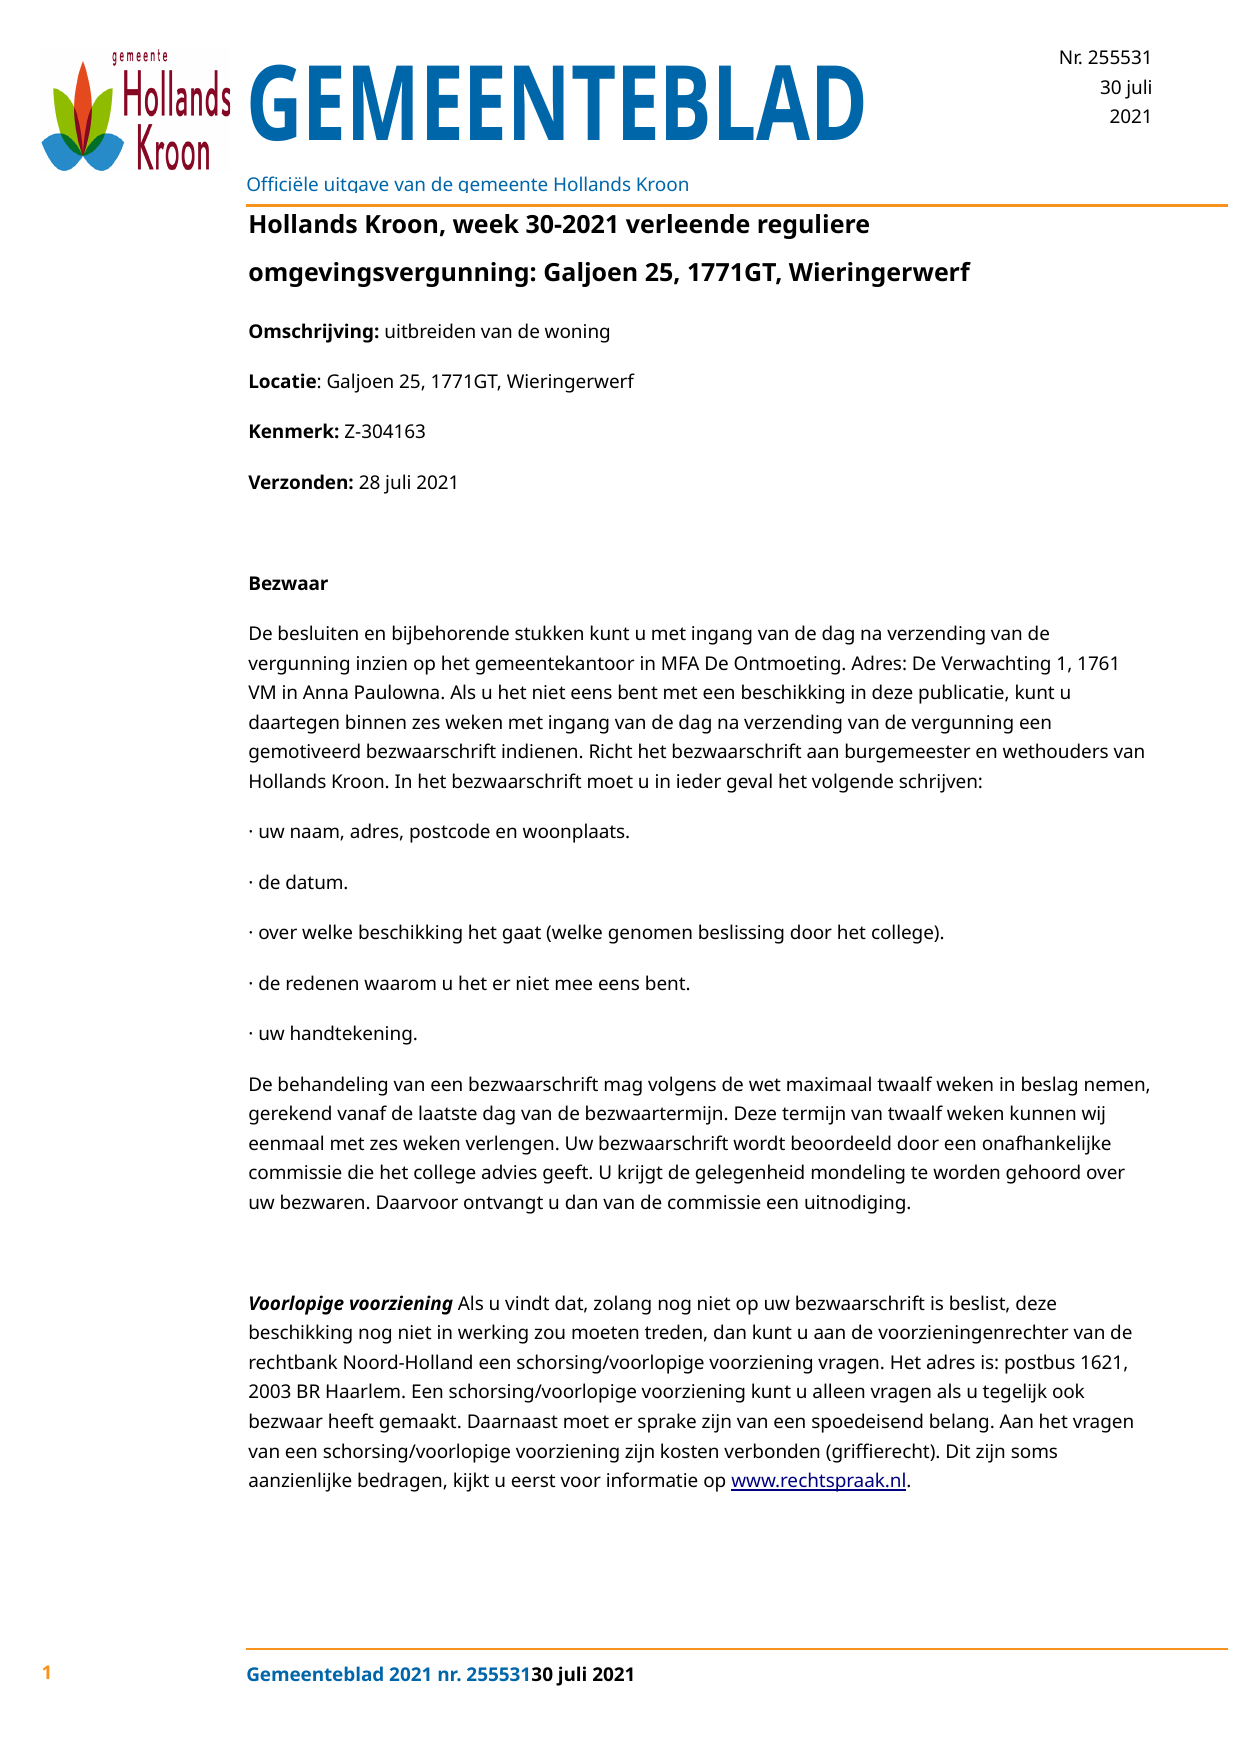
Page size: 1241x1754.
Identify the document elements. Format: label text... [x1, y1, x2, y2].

text · over welke beschikking het gaat (welke genomen beslissing door het college). [248, 919, 1152, 945]
text Bezwaar [248, 570, 1152, 596]
text Verzonden: 28 juli 2021 [248, 469, 1152, 495]
text De behandeling van een bezwaarschrift mag volgens de wet maximaal twaalf weken in beslag nemen, gerekend vanaf de laatste dag van de bezwaartermijn. Deze termijn van twaalf weken kunnen wij eenmaal met zes weken verlengen. Uw bezwaarschrift wordt beoordeeld door een onafhankelijke commissie die het college advies geeft. U krijgt de gelegenheid mondeling te worden gehoord over uw bezwaren. Daarvoor ontvangt u dan van de commissie een uitnodiging. [248, 1071, 1152, 1215]
text · de datum. [248, 869, 1152, 895]
text Omschrijving: uitbreiden van de woning [248, 318, 1152, 344]
text Locatie: Galjoen 25, 1771GT, Wieringerwerf [248, 368, 1152, 394]
text · uw naam, adres, postcode en woonplaats. [248, 819, 1152, 844]
text Hollands Kroon, week 30-2021 verleende reguliere omgevingsvergunning: Galjoen 25, 1771GT, Wieringerwerf [248, 207, 1152, 288]
text Kenmerk: Z-304163 [248, 419, 1152, 444]
text Voorlopige voorziening Als u vindt dat, zolang nog niet op uw bezwaarschrift is beslist, deze beschikking nog niet in werking zou moeten treden, dan kunt u aan de voorzieningenrechter van de rechtbank Noord-Holland een schorsing/voorlopige voorziening vragen. Het adres is: postbus 1621, 2003 BR Haarlem. Een schorsing/voorlopige voorziening kunt u alleen vragen als u tegelijk ook bezwaar heeft gemaakt. Daarnaast moet er sprake zijn van een spoedeisend belang. Aan het vragen van een schorsing/voorlopige voorziening zijn kosten verbonden (griffierecht). Dit zijn soms aanzienlijke bedragen, kijkt u eerst voor informatie op www.rechtspraak.nl. [248, 1290, 1152, 1493]
picture [41, 47, 231, 172]
text · de redenen waarom u het er niet mee eens bent. [248, 970, 1152, 996]
text De besluiten en bijbehorende stukken kunt u met ingang van de dag na verzending van de vergunning inzien op het gemeentekantoor in MFA De Ontmoeting. Adres: De Verwachting 1, 1761 VM in Anna Paulowna. Als u het niet eens bent met een beschikking in deze publicatie, kunt u daartegen binnen zes weken met ingang van de dag na verzending van de vergunning een gemotiveerd bezwaarschrift indienen. Richt het bezwaarschrift aan burgemeester en wethouders van Hollands Kroon. In het bezwaarschrift moet u in ieder geval het volgende schrijven: [248, 620, 1152, 794]
text · uw handtekening. [248, 1020, 1152, 1046]
